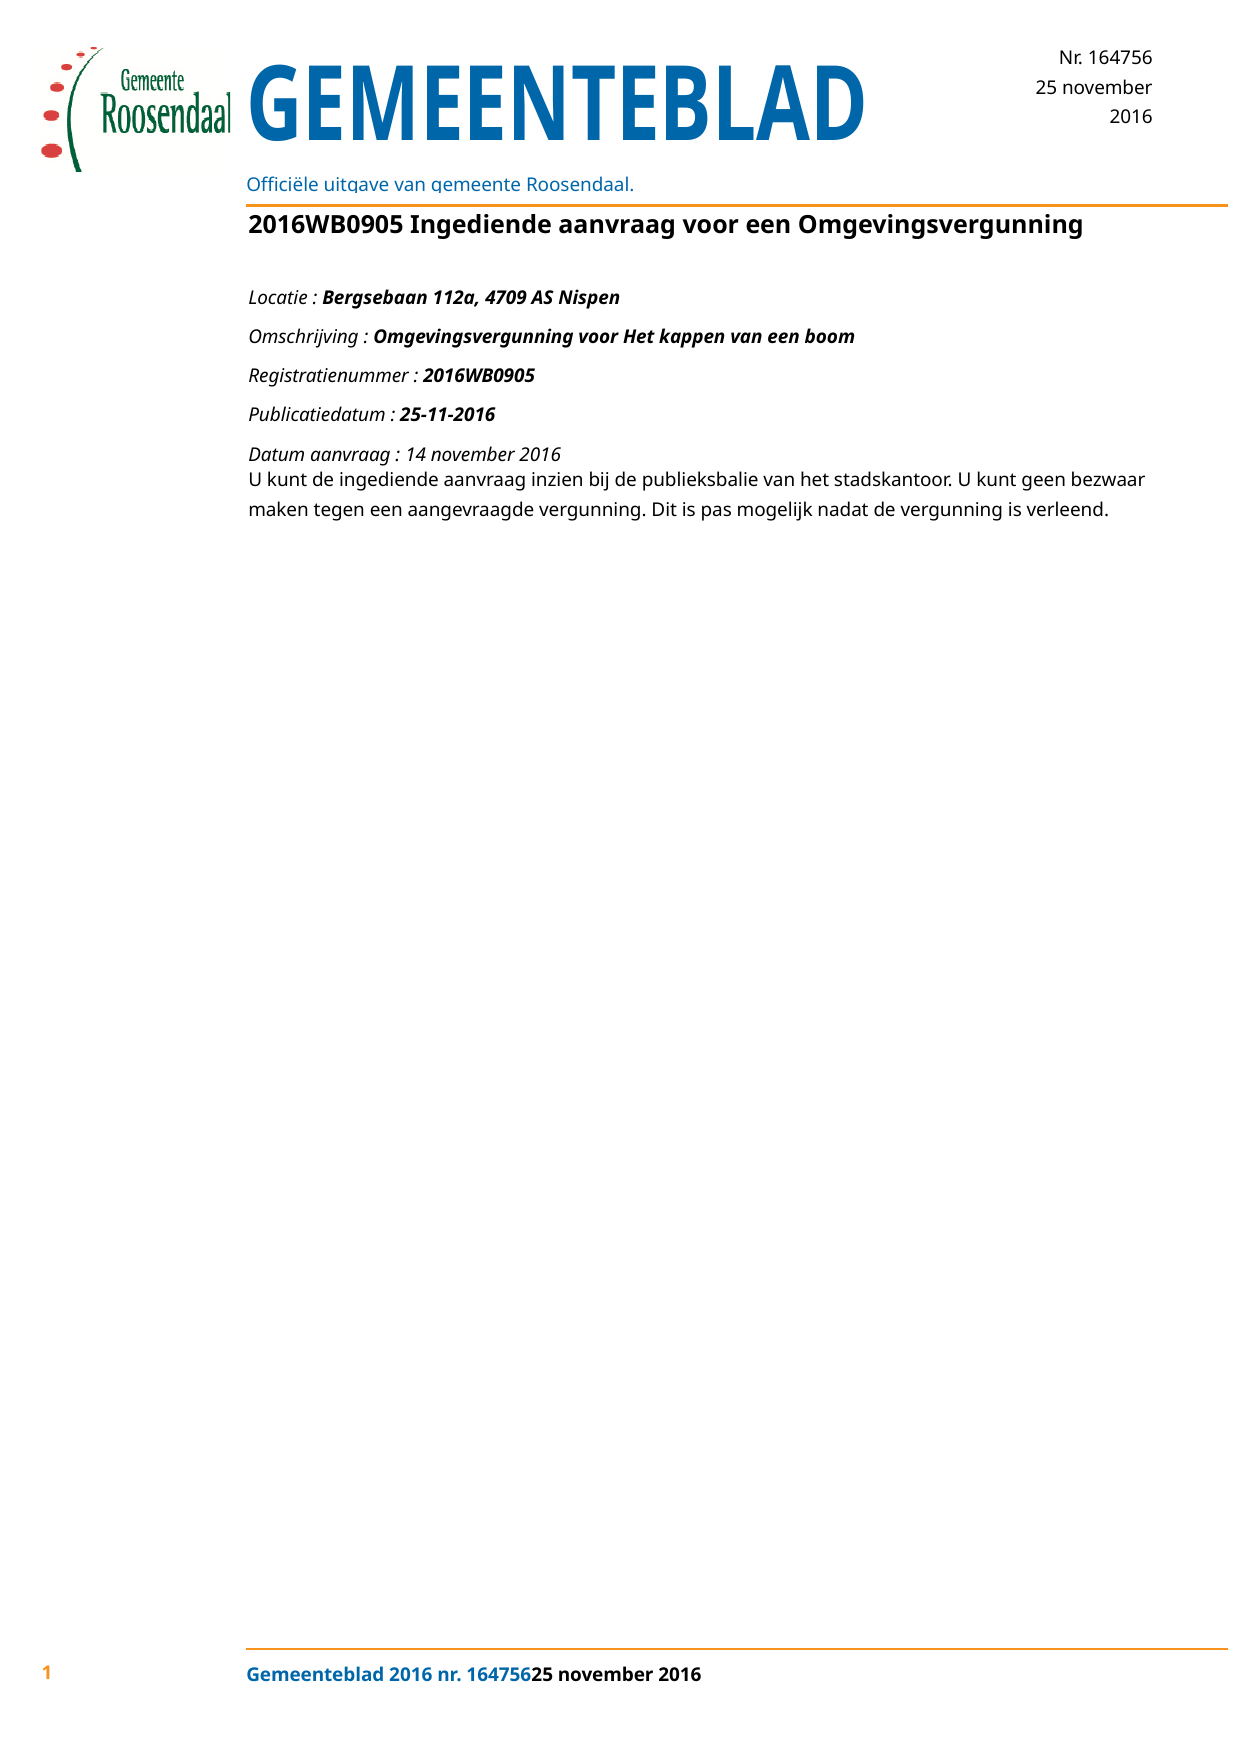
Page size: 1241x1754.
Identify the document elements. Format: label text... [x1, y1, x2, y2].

picture [41, 47, 231, 172]
text U kunt de ingediende aanvraag inzien bij de publieksbalie van het stadskantoor. U kunt geen bezwaar maken tegen een aangevraagde vergunning. Dit is pas mogelijk nadat de vergunning is verleend. [248, 467, 1152, 522]
text Publicatiedatum : 25-11-2016 [248, 402, 1152, 427]
text Locatie : Bergsebaan 112a, 4709 AS Nispen [248, 284, 1152, 309]
text Omschrijving : Omgevingsvergunning voor Het kappen van een boom [248, 323, 1152, 349]
text 2016WB0905 Ingediende aanvraag voor een Omgevingsvergunning [248, 207, 1152, 241]
text Registratienummer : 2016WB0905 [248, 362, 1152, 388]
text Datum aanvraag : 14 november 2016 [248, 441, 1152, 467]
